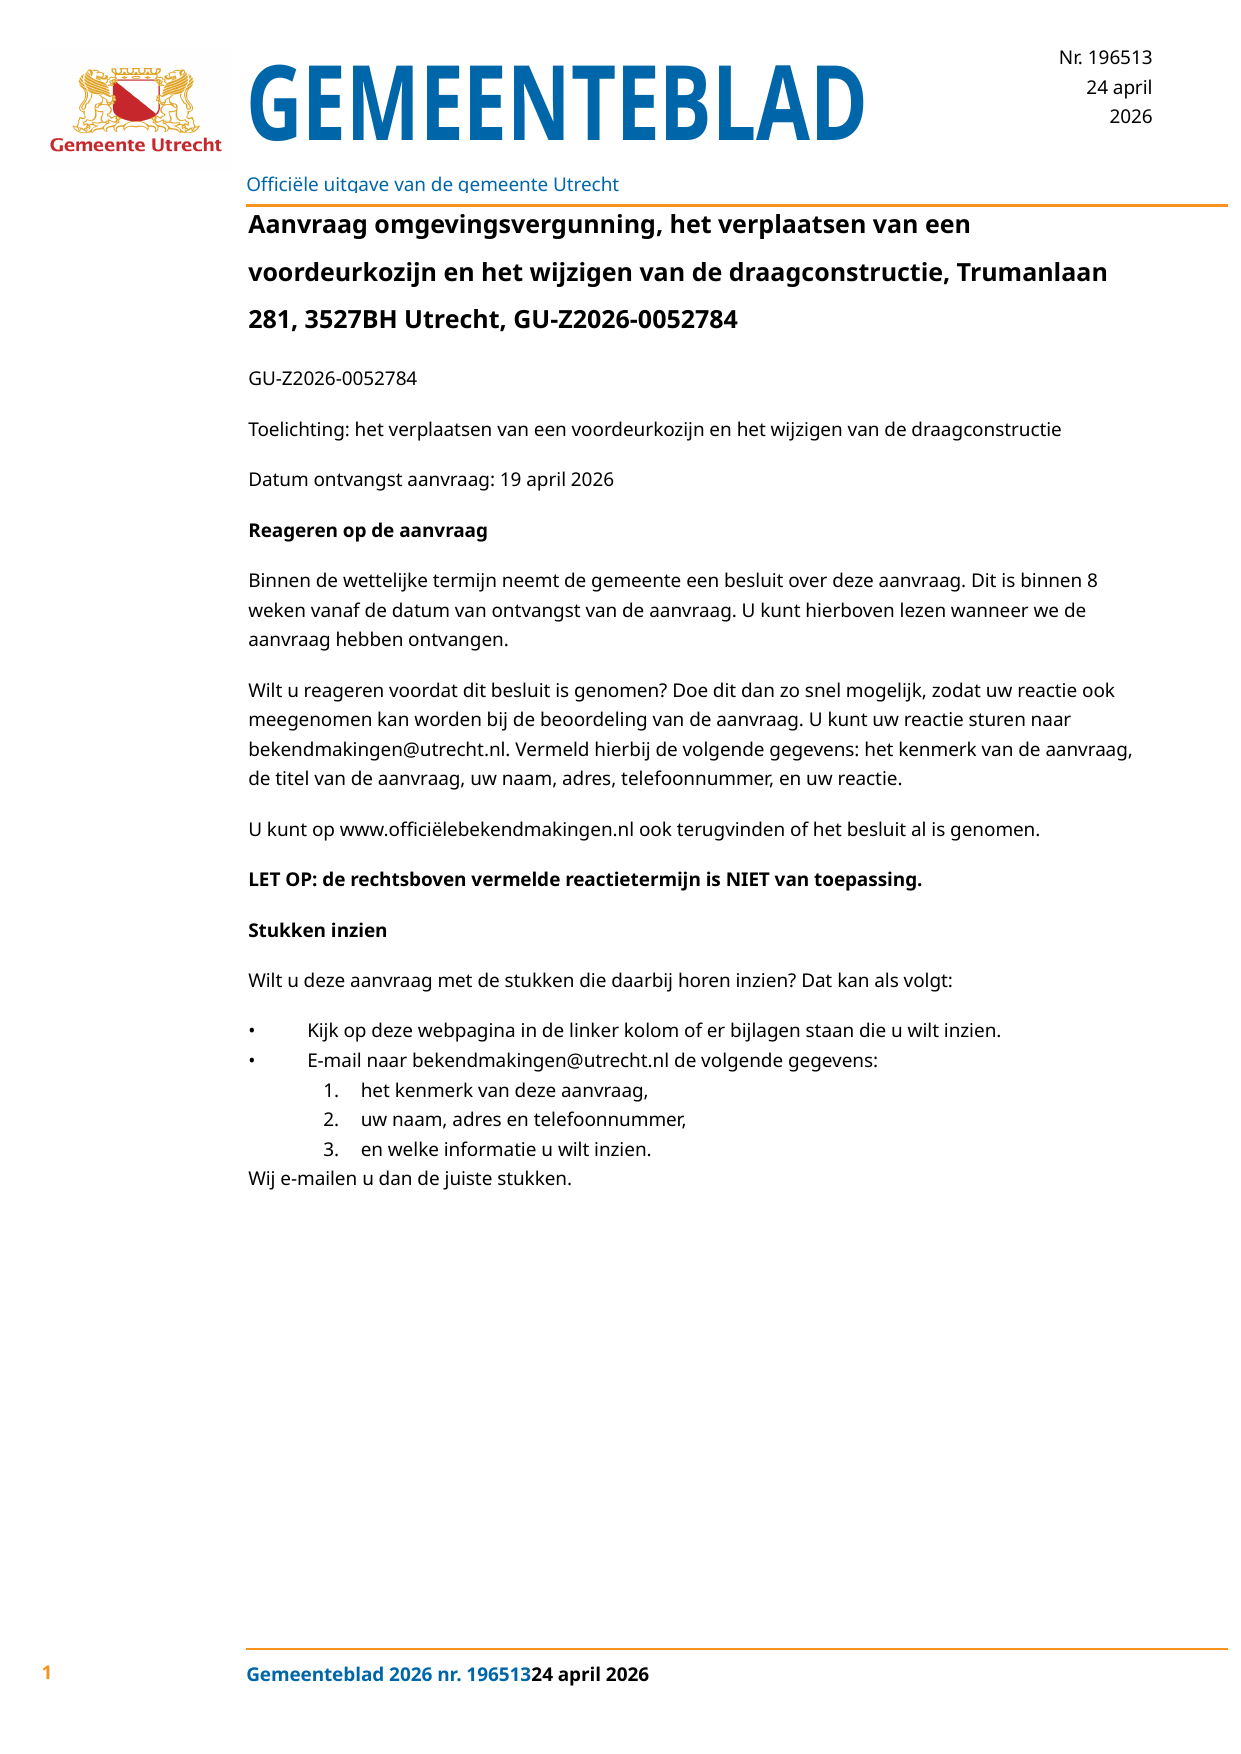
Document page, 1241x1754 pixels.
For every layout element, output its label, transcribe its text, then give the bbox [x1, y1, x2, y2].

text Datum ontvangst aanvraag: 19 april 2026 [248, 466, 1152, 492]
text Wilt u deze aanvraag met de stukken die daarbij horen inzien? Dat kan als volgt: [248, 967, 1152, 993]
text U kunt op www.officiëlebekendmakingen.nl ook terugvinden of het besluit al is genomen. [248, 816, 1152, 842]
list Kijk op deze webpagina in de linker kolom of er bijlagen staan die u wilt inzien. [248, 1018, 1152, 1043]
list uw naam, adres en telefoonnummer, [323, 1106, 1152, 1132]
list het kenmerk van deze aanvraag, [323, 1077, 1152, 1102]
text Reageren op de aanvraag [248, 517, 1152, 542]
text Wilt u reageren voordat dit besluit is genomen? Doe dit dan zo snel mogelijk, zodat uw reactie ook meegenomen kan worden bij de beoordeling van de aanvraag. U kunt uw reactie sturen naar bekendmakingen@utrecht.nl. Vermeld hierbij de volgende gegevens: het kenmerk van de aanvraag, de titel van de aanvraag, uw naam, adres, telefoonnummer, en uw reactie. [248, 677, 1152, 791]
text Toelichting: het verplaatsen van een voordeurkozijn en het wijzigen van de draagconstructie [248, 416, 1152, 442]
list en welke informatie u wilt inzien. [323, 1136, 1152, 1162]
text Binnen de wettelijke termijn neemt de gemeente een besluit over deze aanvraag. Dit is binnen 8 weken vanaf de datum van ontvangst van de aanvraag. U kunt hierboven lezen wanneer we de aanvraag hebben ontvangen. [248, 567, 1152, 652]
picture [41, 47, 231, 172]
list E-mail naar bekendmakingen@utrecht.nl de volgende gegevens: [248, 1047, 1152, 1073]
text LET OP: de rechtsboven vermelde reactietermijn is NIET van toepassing. [248, 866, 1152, 892]
text Aanvraag omgevingsvergunning, het verplaatsen van een voordeurkozijn en het wijzigen van de draagconstructie, Trumanlaan 281, 3527BH Utrecht, GU-Z2026-0052784 [248, 207, 1152, 336]
text Wij e-mailen u dan de juiste stukken. [248, 1166, 1152, 1191]
text GU-Z2026-0052784 [248, 366, 1152, 391]
text Stukken inzien [248, 917, 1152, 942]
